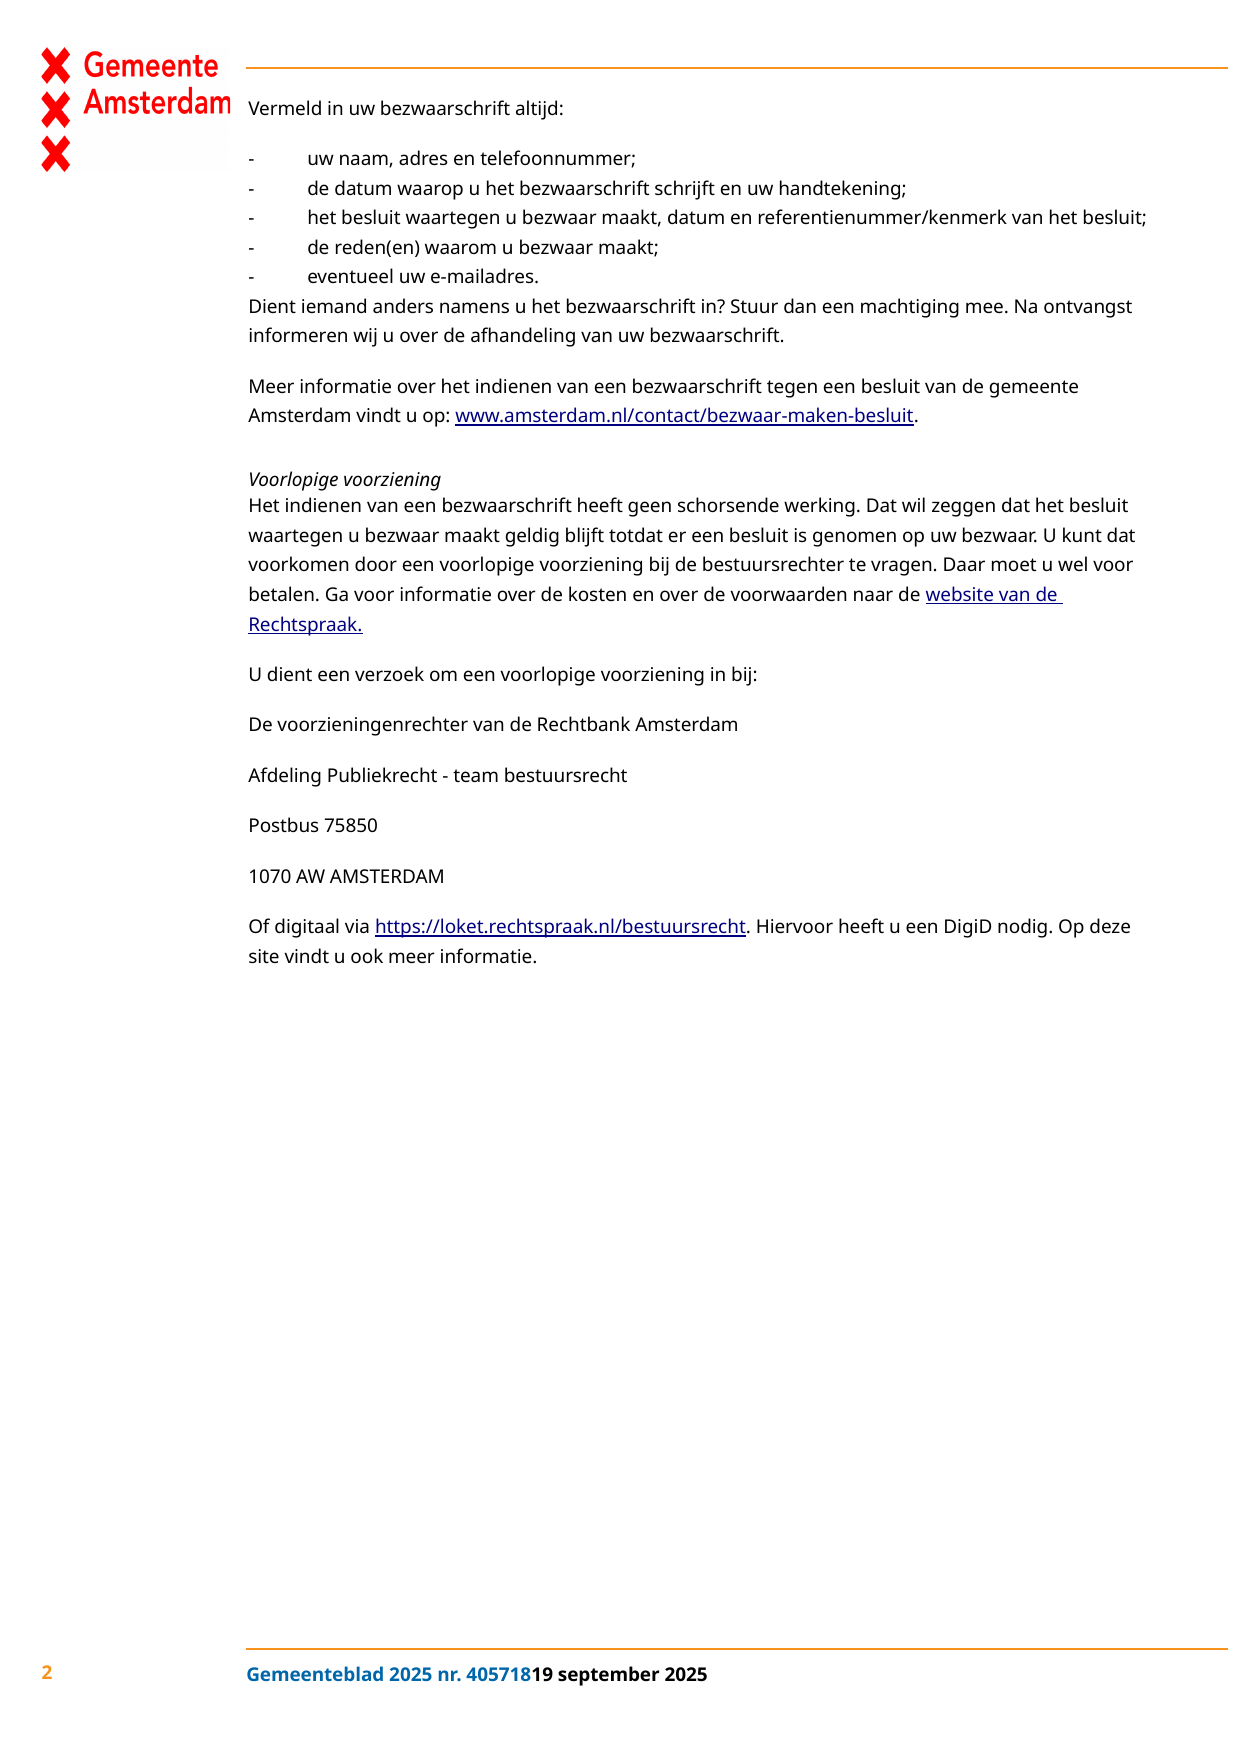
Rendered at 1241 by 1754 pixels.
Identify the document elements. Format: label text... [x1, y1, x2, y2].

list uw naam, adres en telefoonnummer; [248, 145, 1152, 171]
text Meer informatie over het indienen van een bezwaarschrift tegen een besluit van de gemeente Amsterdam vindt u op: www.amsterdam.nl/contact/bezwaar-maken-besluit. [248, 373, 1152, 428]
text Postbus 75850 [248, 812, 1152, 838]
list de datum waarop u het bezwaarschrift schrijft en uw handtekening; [248, 175, 1152, 201]
text U dient een verzoek om een voorlopige voorziening in bij: [248, 661, 1152, 687]
text Dient iemand anders namens u het bezwaarschrift in? Stuur dan een machtiging mee. Na ontvangst informeren wij u over de afhandeling van uw bezwaarschrift. [248, 293, 1152, 348]
list de reden(en) waarom u bezwaar maakt; [248, 234, 1152, 260]
picture [41, 47, 231, 172]
list het besluit waartegen u bezwaar maakt, datum en referentienummer/kenmerk van het besluit; [248, 204, 1152, 230]
text Vermeld in uw bezwaarschrift altijd: [248, 95, 1152, 121]
text 1070 AW AMSTERDAM [248, 863, 1152, 888]
text De voorzieningenrechter van de Rechtbank Amsterdam [248, 712, 1152, 737]
text Of digitaal via https://loket.rechtspraak.nl/bestuursrecht. Hiervoor heeft u een DigiD nodig. Op deze site vindt u ook meer informatie. [248, 913, 1152, 968]
list eventueel uw e-mailadres. [248, 263, 1152, 289]
text Voorlopige voorziening [248, 467, 1152, 492]
text Het indienen van een bezwaarschrift heeft geen schorsende werking. Dat wil zeggen dat het besluit waartegen u bezwaar maakt geldig blijft totdat er een besluit is genomen op uw bezwaar. U kunt dat voorkomen door een voorlopige voorziening bij de bestuursrechter te vragen. Daar moet u wel voor betalen. Ga voor informatie over de kosten en over de voorwaarden naar de website van de Rechtspraak. [248, 492, 1152, 636]
text Afdeling Publiekrecht - team bestuursrecht [248, 762, 1152, 788]
